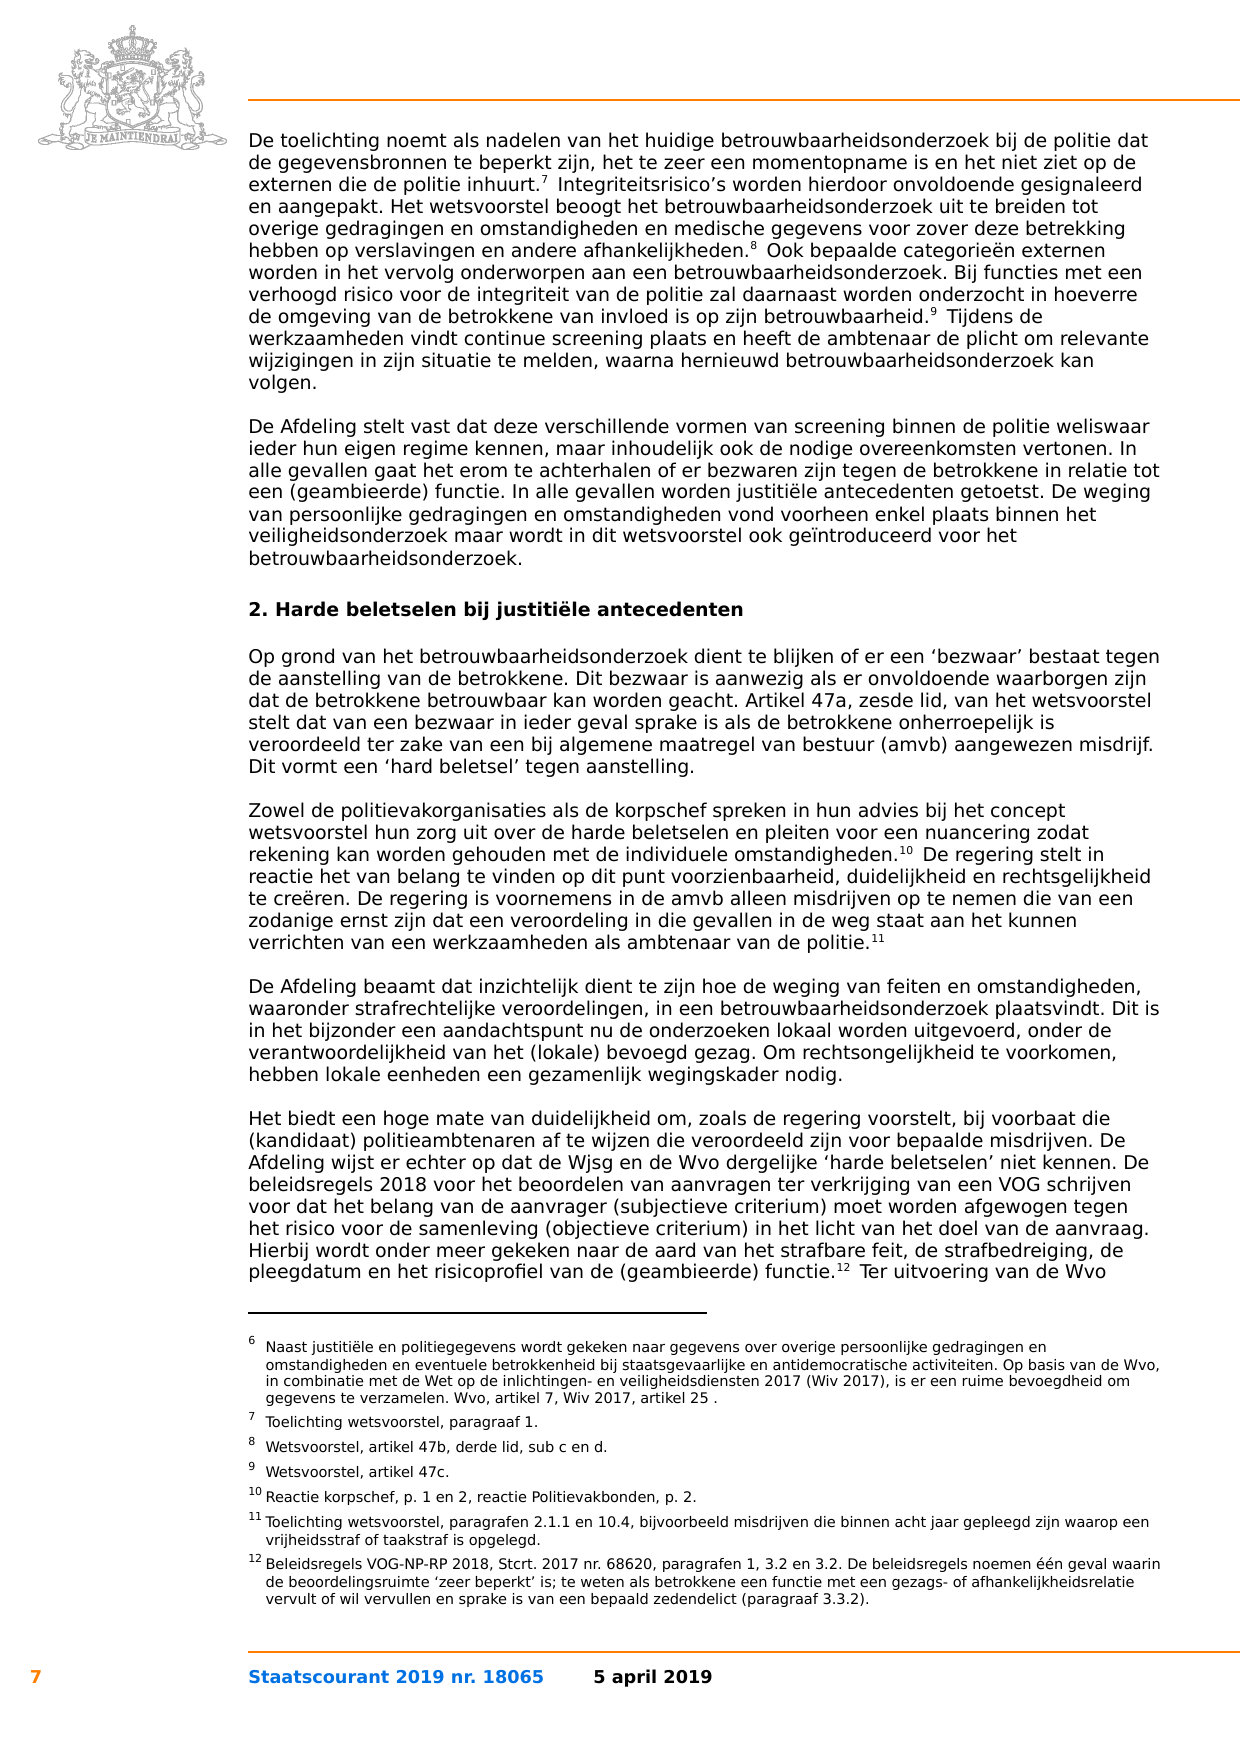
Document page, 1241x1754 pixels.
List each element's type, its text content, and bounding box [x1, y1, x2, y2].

text De toelichting noemt als nadelen van het huidige betrouwbaarheidsonderzoek bij de politie dat de gegevensbronnen te beperkt zijn, het te zeer een momentopname is en het niet ziet op de externen die de politie inhuurt. Integriteitsrisico’s worden hierdoor onvoldoende gesignaleerd en aangepakt. Het wetsvoorstel beoogt het betrouwbaarheidsonderzoek uit te breiden tot overige gedragingen en omstandigheden en medische gegevens voor zover deze betrekking hebben op verslavingen en andere afhankelijkheden. Ook bepaalde categorieën externen worden in het vervolg onderworpen aan een betrouwbaarheidsonderzoek. Bij functies met een verhoogd risico voor de integriteit van de politie zal daarnaast worden onderzocht in hoeverre de omgeving van de betrokkene van invloed is op zijn betrouwbaarheid. Tijdens de werkzaamheden vindt continue screening plaats en heeft de ambtenaar de plicht om relevante wijzigingen in zijn situatie te melden, waarna hernieuwd betrouwbaarheidsonderzoek kan volgen. [248, 130, 1163, 394]
text De Afdeling beaamt dat inzichtelijk dient te zijn hoe de weging van feiten en omstandigheden, waaronder strafrechtelijke veroordelingen, in een betrouwbaarheidsonderzoek plaatsvindt. Dit is in het bijzonder een aandachtspunt nu de onderzoeken lokaal worden uitgevoerd, onder de verantwoordelijkheid van het (lokale) bevoegd gezag. Om rechtsongelijkheid te voorkomen, hebben lokale eenheden een gezamenlijk wegingskader nodig. [248, 976, 1163, 1086]
picture [38, 25, 227, 150]
text Beleidsregels VOG-NP-RP 2018, Stcrt. 2017 nr. 68620, paragrafen 1, 3.2 en 3.2. De beleidsregels noemen één geval waarin de beoordelingsruimte ‘zeer beperkt’ is; te weten als betrokkene een functie met een gezags- of afhankelijkheidsrelatie vervult of wil vervullen en sprake is van een bepaald zedendelict (paragraaf 3.3.2). [248, 1552, 1163, 1608]
text Reactie korpschef, p. 1 en 2, reactie Politievakbonden, p. 2. [248, 1485, 1163, 1507]
text Naast justitiële en politiegegevens wordt gekeken naar gegevens over overige persoonlijke gedragingen en omstandigheden en eventuele betrokkenheid bij staatsgevaarlijke en antidemocratische activiteiten. Op basis van de Wvo, in combinatie met de Wet op de inlichtingen- en veiligheidsdiensten 2017 (Wiv 2017), is er een ruime bevoegdheid om gegevens te verzamelen. Wvo, artikel 7, Wiv 2017, artikel 25 . [248, 1334, 1163, 1407]
text De Afdeling stelt vast dat deze verschillende vormen van screening binnen de politie weliswaar ieder hun eigen regime kennen, maar inhoudelijk ook de nodige overeenkomsten vertonen. In alle gevallen gaat het erom te achterhalen of er bezwaren zijn tegen de betrokkene in relatie tot een (geambieerde) functie. In alle gevallen worden justitiële antecedenten getoetst. De weging van persoonlijke gedragingen en omstandigheden vond voorheen enkel plaats binnen het veiligheidsonderzoek maar wordt in dit wetsvoorstel ook geïntroduceerd voor het betrouwbaarheidsonderzoek. [248, 416, 1163, 569]
text Het biedt een hoge mate van duidelijkheid om, zoals de regering voorstelt, bij voorbaat die (kandidaat) politieambtenaren af te wijzen die veroordeeld zijn voor bepaalde misdrijven. De Afdeling wijst er echter op dat de Wjsg en de Wvo dergelijke ‘harde beletselen’ niet kennen. De beleidsregels 2018 voor het beoordelen van aanvragen ter verkrijging van een VOG schrijven voor dat het belang van de aanvrager (subjectieve criterium) moet worden afgewogen tegen het risico voor de samenleving (objectieve criterium) in het licht van het doel van de aanvraag. Hierbij wordt onder meer gekeken naar de aard van het strafbare feit, de strafbedreiging, de pleegdatum en het risicoprofiel van de (geambieerde) functie. Ter uitvoering van de Wvo [248, 1108, 1163, 1283]
text Op grond van het betrouwbaarheidsonderzoek dient te blijken of er een ‘bezwaar’ bestaat tegen de aanstelling van de betrokkene. Dit bezwaar is aanwezig als er onvoldoende waarborgen zijn dat de betrokkene betrouwbaar kan worden geacht. Artikel 47a, zesde lid, van het wetsvoorstel stelt dat van een bezwaar in ieder geval sprake is als de betrokkene onherroepelijk is veroordeeld ter zake van een bij algemene maatregel van bestuur (amvb) aangewezen misdrijf. Dit vormt een ‘hard beletsel’ tegen aanstelling. [248, 646, 1163, 778]
text Wetsvoorstel, artikel 47b, derde lid, sub c en d. [248, 1435, 1163, 1457]
text Wetsvoorstel, artikel 47c. [248, 1460, 1163, 1482]
text Toelichting wetsvoorstel, paragrafen 2.1.1 en 10.4, bijvoorbeeld misdrijven die binnen acht jaar gepleegd zijn waarop een vrijheidsstraf of taakstraf is opgelegd. [248, 1510, 1163, 1549]
text Toelichting wetsvoorstel, paragraaf 1. [248, 1410, 1163, 1432]
subtitle 2. Harde beletselen bij justitiële antecedenten [248, 599, 1163, 621]
text Zowel de politievakorganisaties als de korpschef spreken in hun advies bij het concept wetsvoorstel hun zorg uit over de harde beletselen en pleiten voor een nuancering zodat rekening kan worden gehouden met de individuele omstandigheden. De regering stelt in reactie het van belang te vinden op dit punt voorzienbaarheid, duidelijkheid en rechtsgelijkheid te creëren. De regering is voornemens in de amvb alleen misdrijven op te nemen die van een zodanige ernst zijn dat een veroordeling in die gevallen in de weg staat aan het kunnen verrichten van een werkzaamheden als ambtenaar van de politie. [248, 800, 1163, 954]
